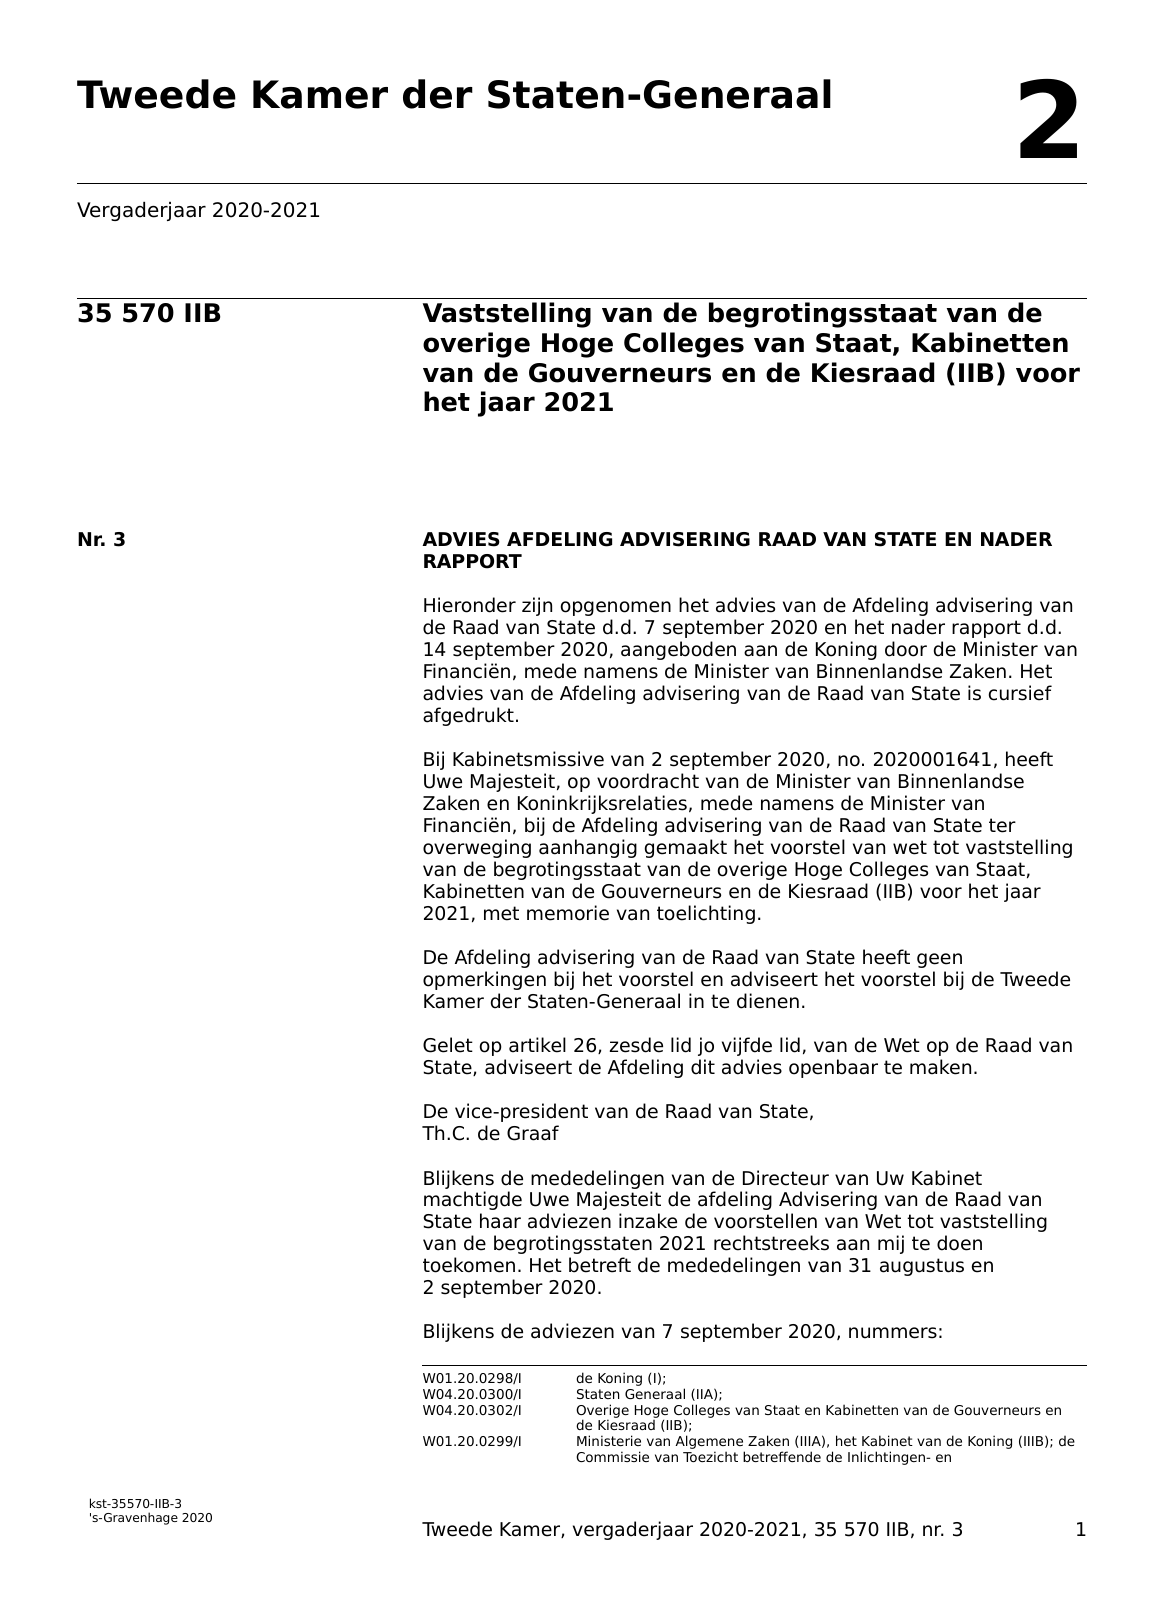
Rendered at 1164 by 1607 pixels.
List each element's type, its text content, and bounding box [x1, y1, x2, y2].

table_header W01.20.0298/I [422, 1366, 570, 1387]
text Bij Kabinetsmissive van 2 september 2020, no. 2020001641, heeft Uwe Majesteit, op voordracht van de Minister van Binnenlandse Zaken en Koninkrijksrelaties, mede namens de Minister van Financiën, bij de Afdeling advisering van de Raad van State ter overweging aanhangig gemaakt het voorstel van wet tot vaststelling van de begrotingsstaat van de overige Hoge Colleges van Staat, Kabinetten van de Gouverneurs en de Kiesraad (IIB) voor het jaar 2021, met memorie van toelichting. [422, 749, 1087, 925]
table_header de Koning (I); [570, 1366, 1087, 1387]
table_cell Vergaderjaar 2020-2021 [77, 184, 1087, 298]
table_cell W04.20.0300/I [422, 1387, 570, 1402]
text De vice-president van de Raad van State, [422, 1101, 1087, 1123]
text 's-Gravenhage 2020 [88, 1511, 323, 1525]
table_cell W04.20.0302/I [422, 1403, 570, 1434]
table_cell Overige Hoge Colleges van Staat en Kabinetten van de Gouverneurs en de Kiesraad (IIB); [570, 1403, 1087, 1434]
table_header Tweede Kamer der Staten-Generaal [77, 59, 886, 183]
text De Afdeling advisering van de Raad van State heeft geen opmerkingen bij het voorstel en adviseert het voorstel bij de Tweede Kamer der Staten-Generaal in te dienen. [422, 947, 1087, 1013]
text Blijkens de adviezen van 7 september 2020, nummers: [422, 1321, 1087, 1343]
subtitle 35 570 IIB Vaststelling van de begrotingsstaat van de overige Hoge Colleges van Staat, Kabinetten van de Gouverneurs en de Kiesraad (IIB) voor het jaar 2021 [77, 299, 1087, 418]
text Hieronder zijn opgenomen het advies van de Afdeling advisering van de Raad van State d.d. 7 september 2020 en het nader rapport d.d. 14 september 2020, aangeboden aan de Koning door de Minister van Financiën, mede namens de Minister van Binnenlandse Zaken. Het advies van de Afdeling advisering van de Raad van State is cursief afgedrukt. [422, 595, 1087, 727]
text Gelet op artikel 26, zesde lid jo vijfde lid, van de Wet op de Raad van State, adviseert de Afdeling dit advies openbaar te maken. [422, 1035, 1087, 1079]
text kst-35570-IIB-3 [88, 1497, 323, 1511]
text Blijkens de mededelingen van de Directeur van Uw Kabinet machtigde Uwe Majesteit de afdeling Advisering van de Raad van State haar adviezen inzake de voorstellen van Wet tot vaststelling van de begrotingsstaten 2021 rechtstreeks aan mij te doen toekomen. Het betreft de mededelingen van 31 augustus en 2 september 2020. [422, 1167, 1087, 1299]
table_cell Ministerie van Algemene Zaken (IIIA), het Kabinet van de Koning (IIIB); de Commissie van Toezicht betreffende de Inlichtingen- en [570, 1434, 1087, 1465]
text Th.C. de Graaf [422, 1123, 1087, 1145]
table_header 2 [886, 59, 1087, 183]
table_cell Staten Generaal (IIA); [570, 1387, 1087, 1402]
subtitle Nr. 3 ADVIES AFDELING ADVISERING RAAD VAN STATE EN NADER RAPPORT [77, 529, 1087, 573]
table_cell W01.20.0299/I [422, 1434, 570, 1465]
